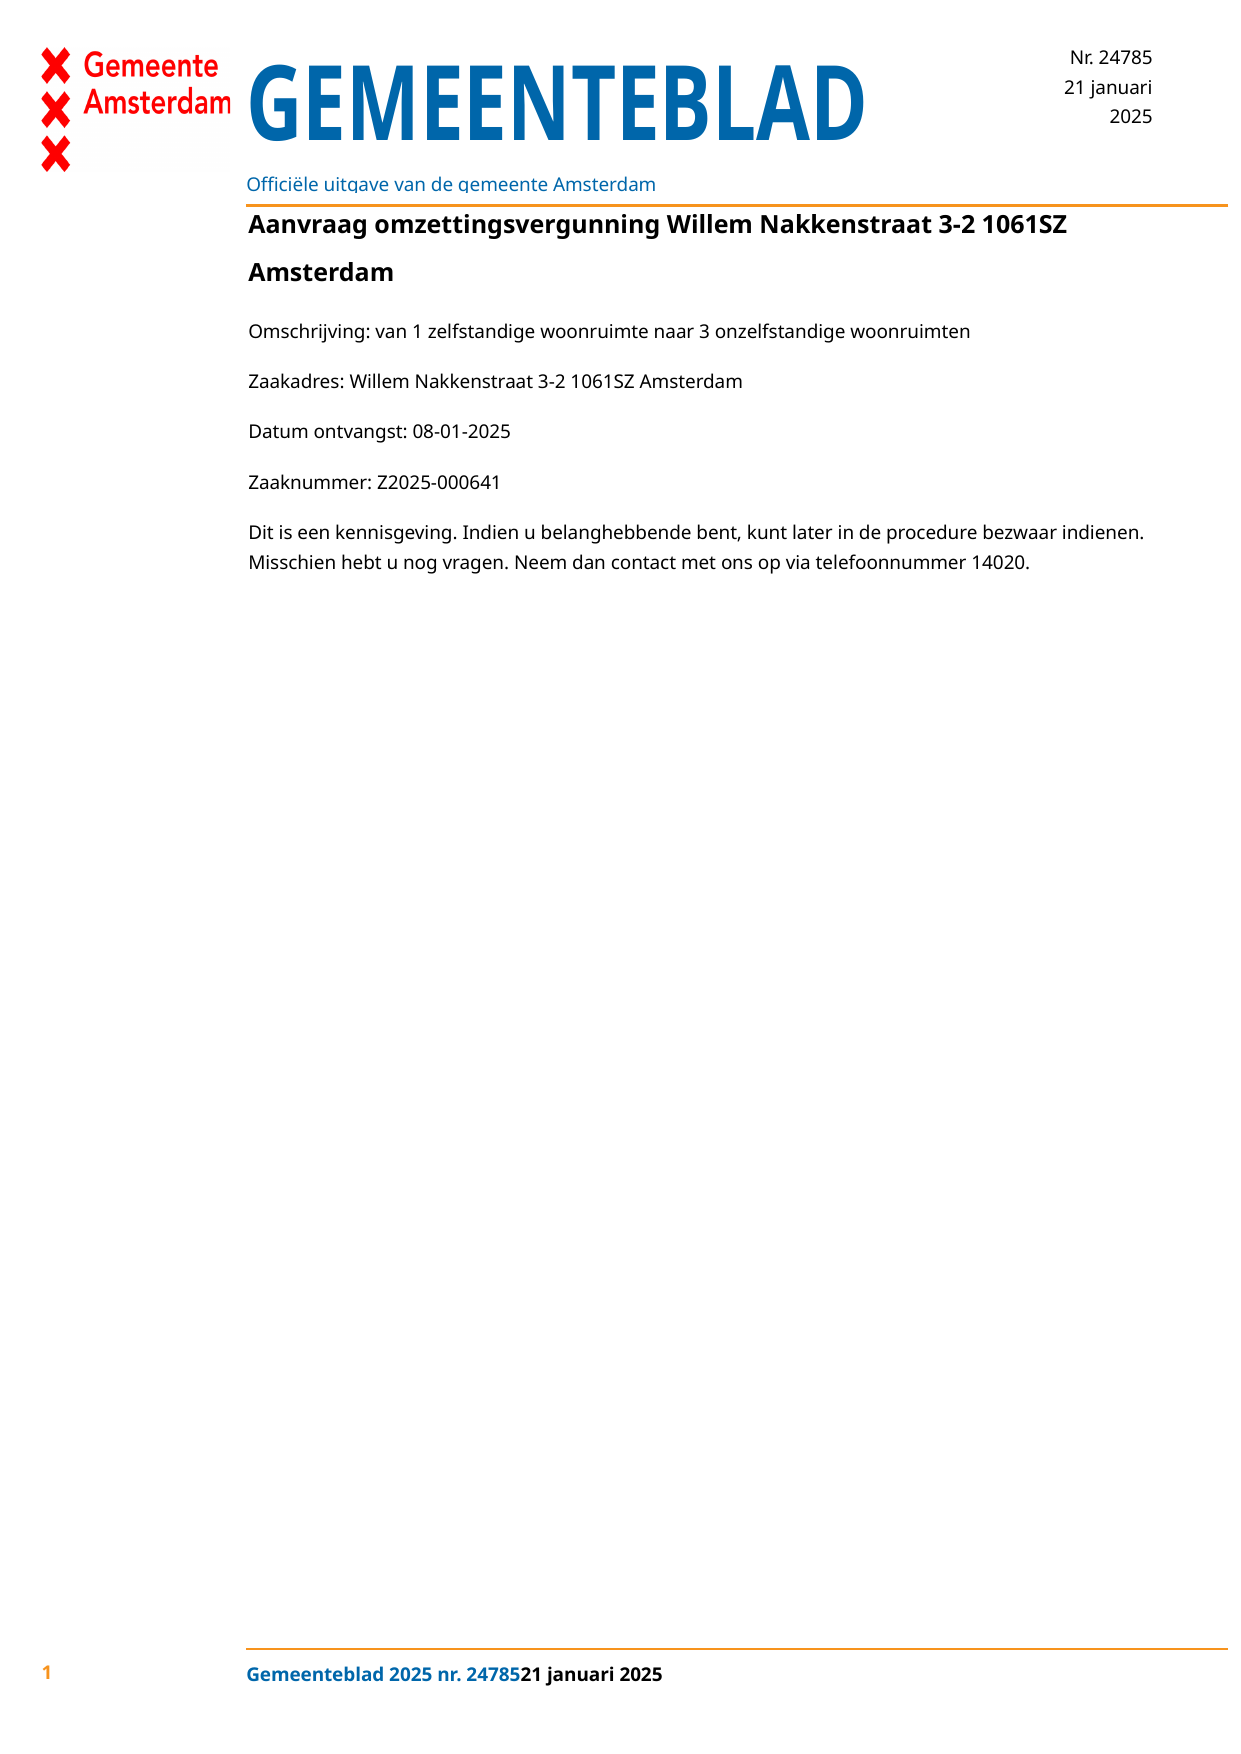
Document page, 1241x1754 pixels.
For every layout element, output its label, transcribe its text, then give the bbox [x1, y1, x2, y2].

text Datum ontvangst: 08-01-2025 [248, 419, 1152, 444]
text Zaakadres: Willem Nakkenstraat 3-2 1061SZ Amsterdam [248, 368, 1152, 394]
picture [41, 47, 231, 172]
text Aanvraag omzettingsvergunning Willem Nakkenstraat 3-2 1061SZ Amsterdam [248, 207, 1152, 288]
text Omschrijving: van 1 zelfstandige woonruimte naar 3 onzelfstandige woonruimten [248, 318, 1152, 344]
text Dit is een kennisgeving. Indien u belanghebbende bent, kunt later in de procedure bezwaar indienen. Misschien hebt u nog vragen. Neem dan contact met ons op via telefoonnummer 14020. [248, 519, 1152, 575]
text Zaaknummer: Z2025-000641 [248, 469, 1152, 495]
